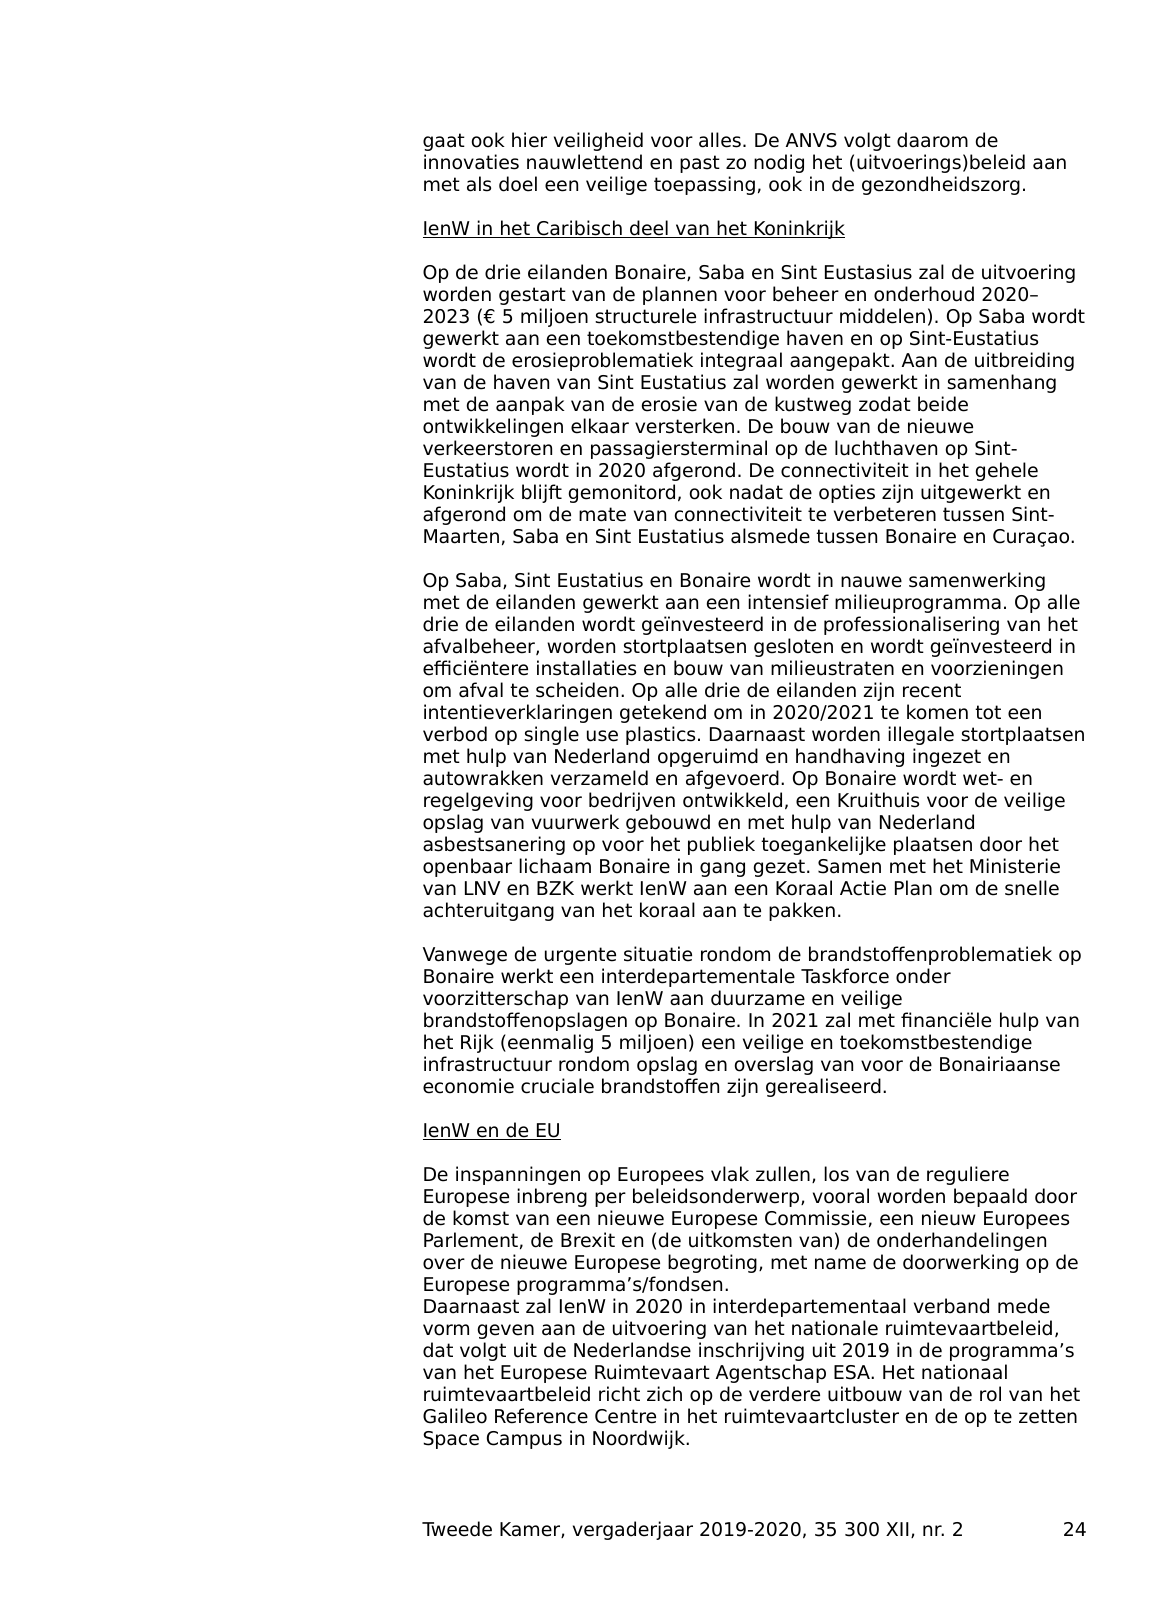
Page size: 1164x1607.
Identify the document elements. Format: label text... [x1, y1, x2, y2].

text Op de drie eilanden Bonaire, Saba en Sint Eustasius zal de uitvoering worden gestart van de plannen voor beheer en onderhoud 2020–2023 (€ 5 miljoen structurele infrastructuur middelen). Op Saba wordt gewerkt aan een toekomstbestendige haven en op Sint-Eustatius wordt de erosieproblematiek integraal aangepakt. Aan de uitbreiding van de haven van Sint Eustatius zal worden gewerkt in samenhang met de aanpak van de erosie van de kustweg zodat beide ontwikkelingen elkaar versterken. De bouw van de nieuwe verkeerstoren en passagiersterminal op de luchthaven op Sint-Eustatius wordt in 2020 afgerond. De connectiviteit in het gehele Koninkrijk blijft gemonitord, ook nadat de opties zijn uitgewerkt en afgerond om de mate van connectiviteit te verbeteren tussen Sint-Maarten, Saba en Sint Eustatius alsmede tussen Bonaire en Curaçao. [422, 262, 1087, 548]
subtitle IenW in het Caribisch deel van het Koninkrijk [422, 218, 1087, 240]
text De inspanningen op Europees vlak zullen, los van de reguliere Europese inbreng per beleidsonderwerp, vooral worden bepaald door de komst van een nieuwe Europese Commissie, een nieuw Europees Parlement, de Brexit en (de uitkomsten van) de onderhandelingen over de nieuwe Europese begroting, met name de doorwerking op de Europese programma’s/fondsen. [422, 1164, 1087, 1296]
text Op Saba, Sint Eustatius en Bonaire wordt in nauwe samenwerking met de eilanden gewerkt aan een intensief milieuprogramma. Op alle drie de eilanden wordt geïnvesteerd in de professionalisering van het afvalbeheer, worden stortplaatsen gesloten en wordt geïnvesteerd in efficiëntere installaties en bouw van milieustraten en voorzieningen om afval te scheiden. Op alle drie de eilanden zijn recent intentieverklaringen getekend om in 2020/2021 te komen tot een verbod op single use plastics. Daarnaast worden illegale stortplaatsen met hulp van Nederland opgeruimd en handhaving ingezet en autowrakken verzameld en afgevoerd. Op Bonaire wordt wet- en regelgeving voor bedrijven ontwikkeld, een Kruithuis voor de veilige opslag van vuurwerk gebouwd en met hulp van Nederland asbestsanering op voor het publiek toegankelijke plaatsen door het openbaar lichaam Bonaire in gang gezet. Samen met het Ministerie van LNV en BZK werkt IenW aan een Koraal Actie Plan om de snelle achteruitgang van het koraal aan te pakken. [422, 570, 1087, 922]
text Daarnaast zal IenW in 2020 in interdepartementaal verband mede vorm geven aan de uitvoering van het nationale ruimtevaartbeleid, dat volgt uit de Nederlandse inschrijving uit 2019 in de programma’s van het Europese Ruimtevaart Agentschap ESA. Het nationaal ruimtevaartbeleid richt zich op de verdere uitbouw van de rol van het Galileo Reference Centre in het ruimtevaartcluster en de op te zetten Space Campus in Noordwijk. [422, 1296, 1087, 1450]
subtitle IenW en de EU [422, 1120, 1087, 1142]
text gaat ook hier veiligheid voor alles. De ANVS volgt daarom de innovaties nauwlettend en past zo nodig het (uitvoerings)beleid aan met als doel een veilige toepassing, ook in de gezondheidszorg. [422, 130, 1087, 196]
text Vanwege de urgente situatie rondom de brandstoffenproblematiek op Bonaire werkt een interdepartementale Taskforce onder voorzitterschap van IenW aan duurzame en veilige brandstoffenopslagen op Bonaire. In 2021 zal met financiële hulp van het Rijk (eenmalig 5 miljoen) een veilige en toekomstbestendige infrastructuur rondom opslag en overslag van voor de Bonairiaanse economie cruciale brandstoffen zijn gerealiseerd. [422, 944, 1087, 1098]
